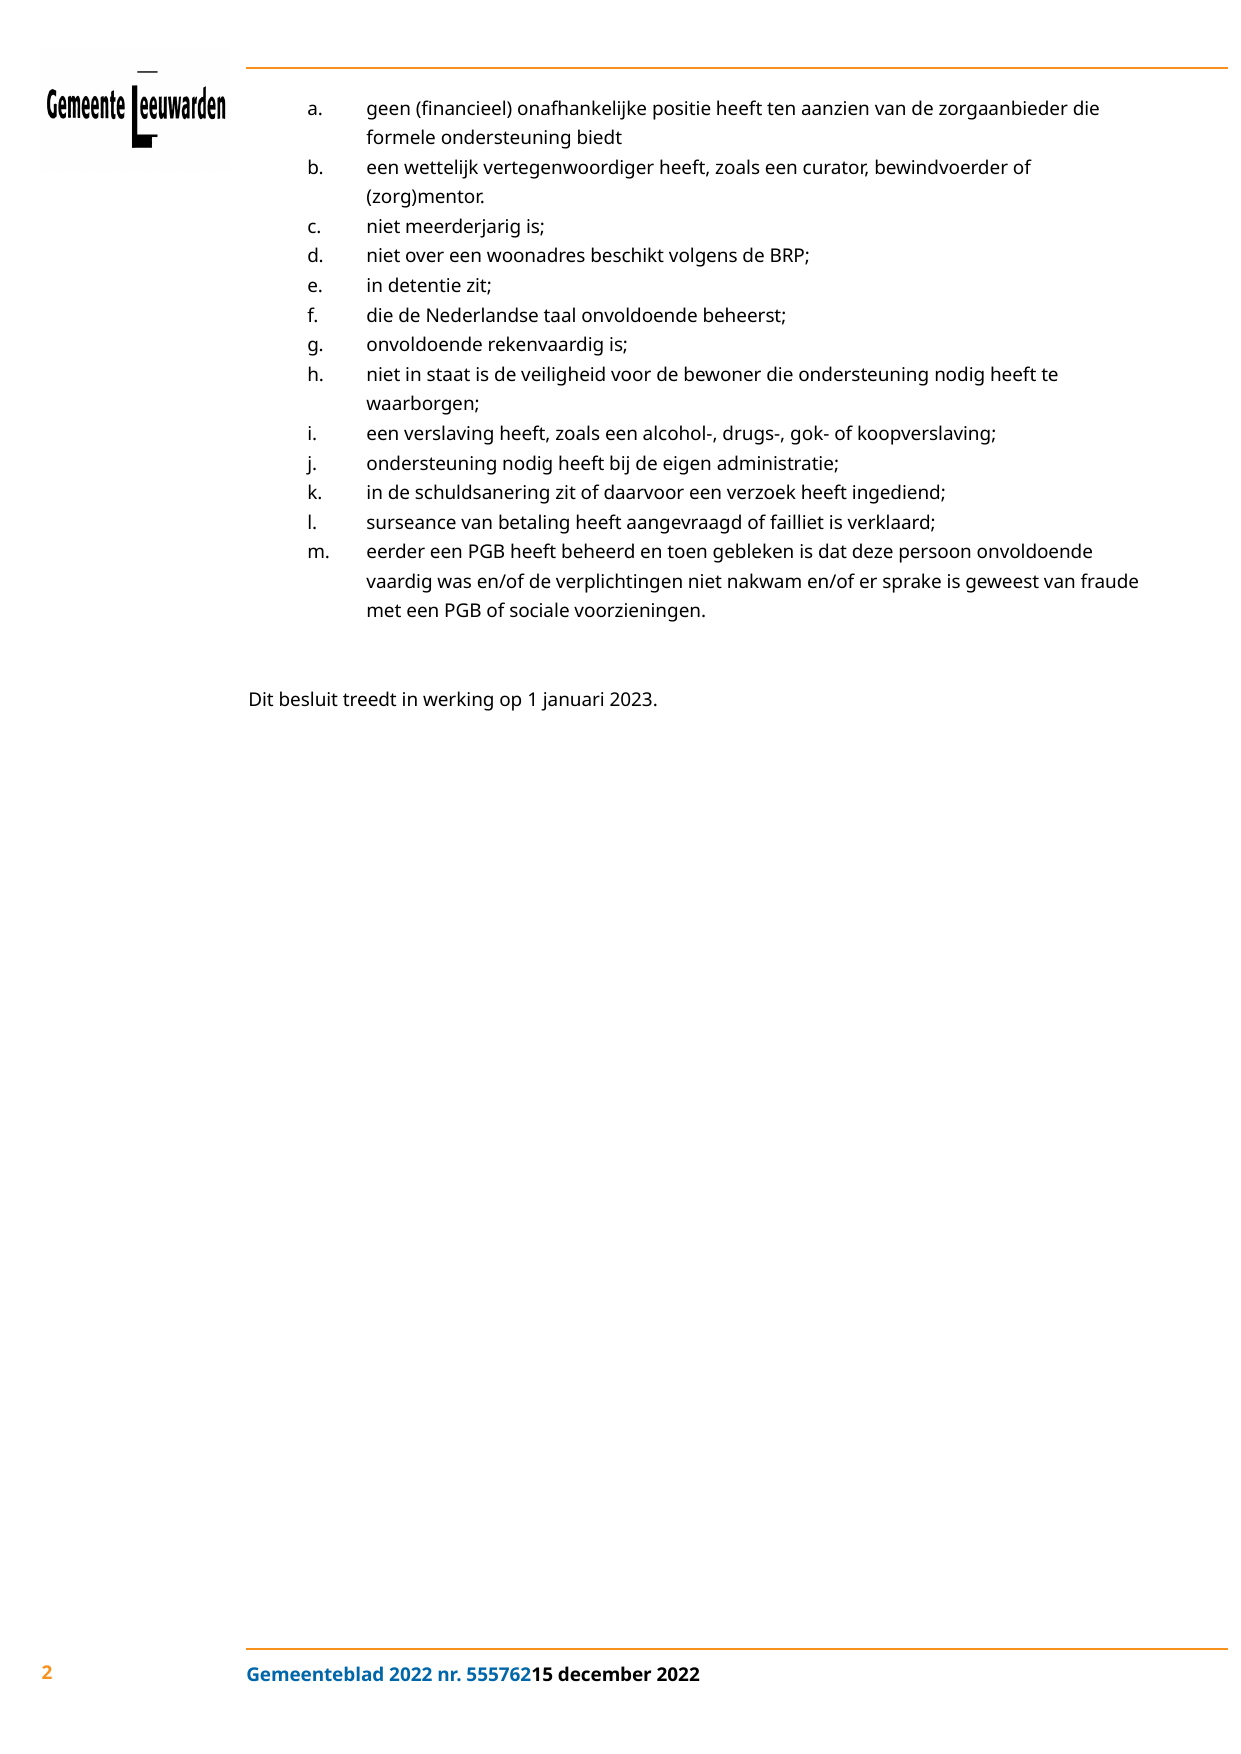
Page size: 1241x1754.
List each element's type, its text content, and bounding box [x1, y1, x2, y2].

list niet over een woonadres beschikt volgens de BRP; [307, 243, 1152, 268]
picture [41, 47, 231, 172]
list in de schuldsanering zit of daarvoor een verzoek heeft ingediend; [307, 479, 1152, 505]
list een wettelijk vertegenwoordiger heeft, zoals een curator, bewindvoerder of (zorg)mentor. [307, 154, 1152, 209]
list surseance van betaling heeft aangevraagd of failliet is verklaard; [307, 509, 1152, 535]
list geen (financieel) onafhankelijke positie heeft ten aanzien van de zorgaanbieder die formele ondersteuning biedt [307, 95, 1152, 150]
list niet meerderjarig is; [307, 213, 1152, 239]
list in detentie zit; [307, 272, 1152, 298]
list een verslaving heeft, zoals een alcohol-, drugs-, gok- of koopverslaving; [307, 420, 1152, 446]
list ondersteuning nodig heeft bij de eigen administratie; [307, 450, 1152, 476]
list die de Nederlandse taal onvoldoende beheerst; [307, 302, 1152, 328]
list eerder een PGB heeft beheerd en toen gebleken is dat deze persoon onvoldoende vaardig was en/of de verplichtingen niet nakwam en/of er sprake is geweest van fraude met een PGB of sociale voorzieningen. [307, 538, 1152, 623]
list onvoldoende rekenvaardig is; [307, 331, 1152, 357]
list niet in staat is de veiligheid voor de bewoner die ondersteuning nodig heeft te waarborgen; [307, 361, 1152, 416]
text Dit besluit treedt in werking op 1 januari 2023. [248, 686, 1152, 712]
